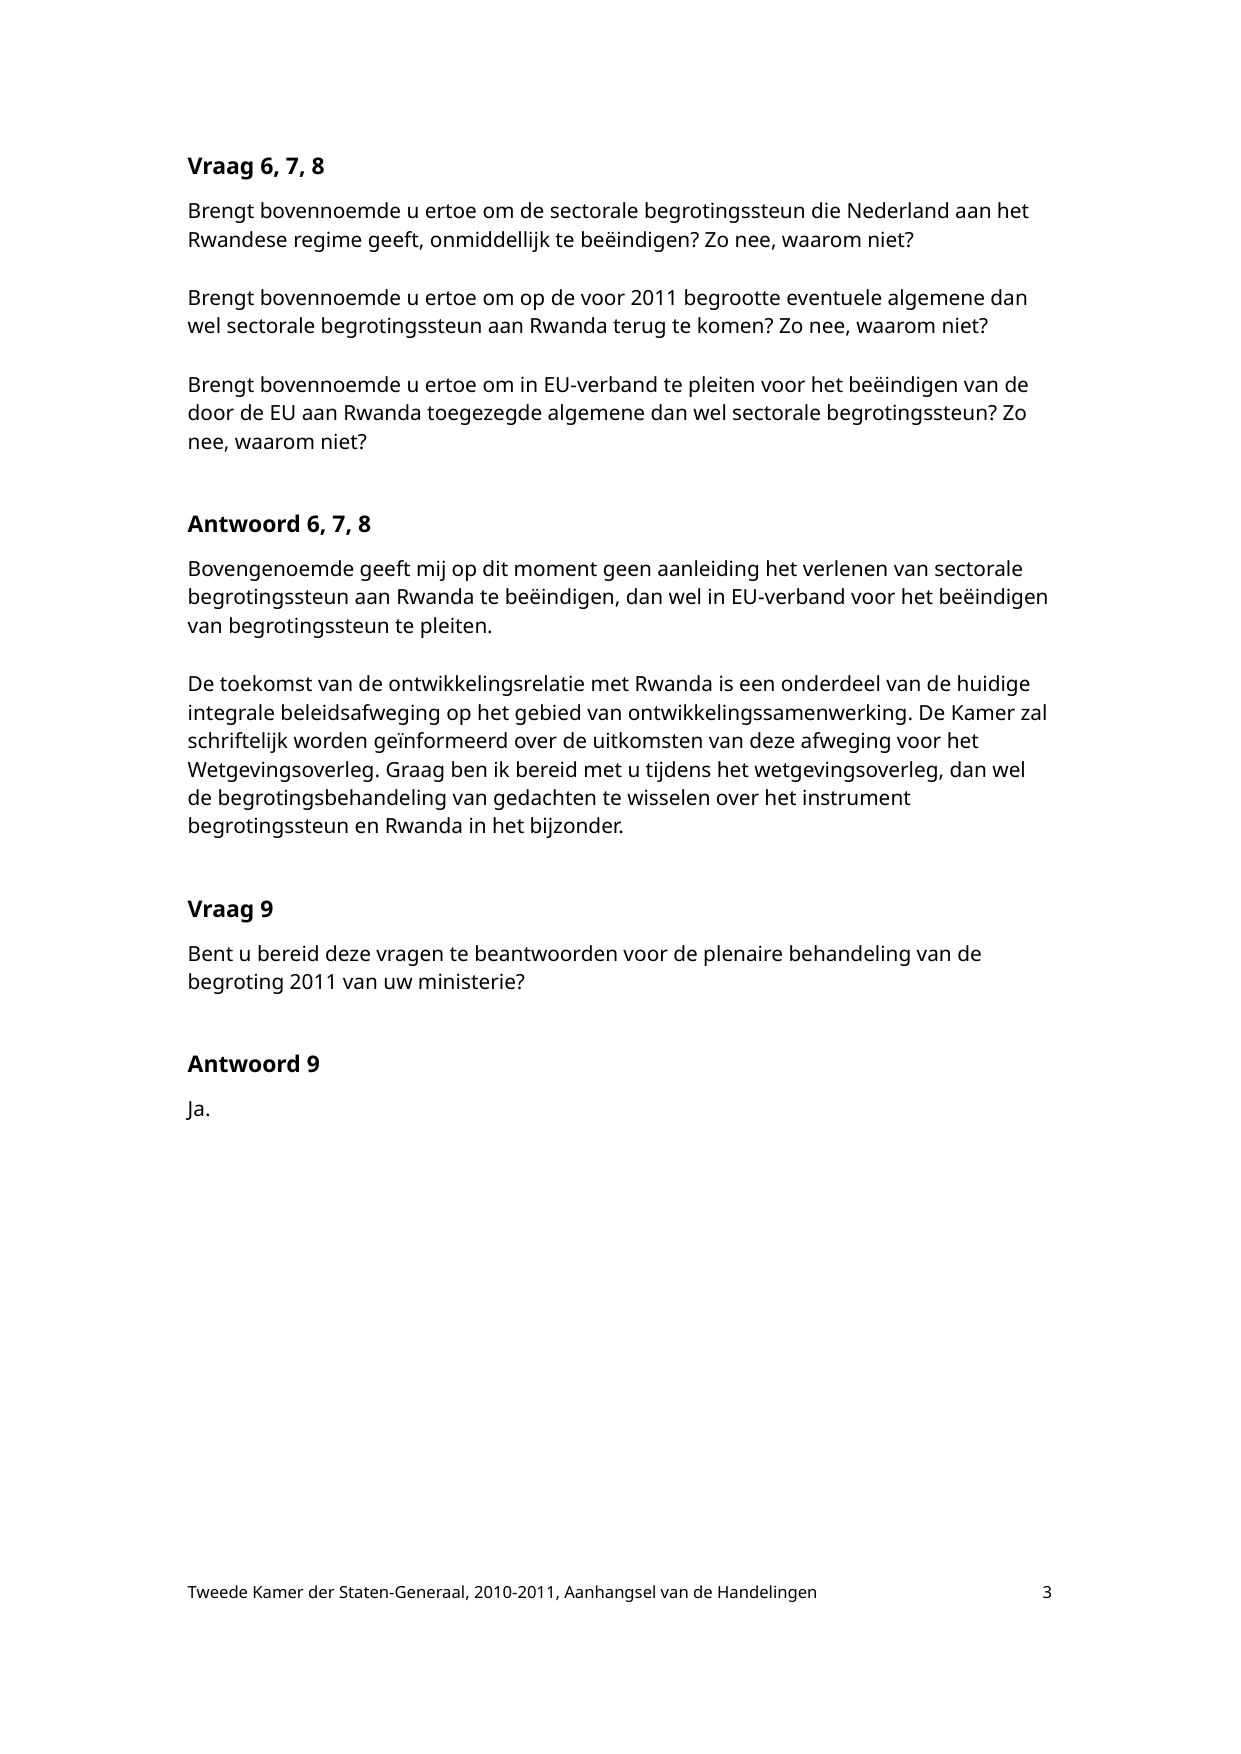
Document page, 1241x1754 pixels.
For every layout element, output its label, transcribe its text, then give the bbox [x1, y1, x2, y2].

subtitle Vraag 9 [187, 892, 1053, 924]
subtitle Vraag 6, 7, 8 [187, 150, 1053, 181]
text Bovengenoemde geeft mij op dit moment geen aanleiding het verlenen van sectorale begrotingssteun aan Rwanda te beëindigen, dan wel in EU-verband voor het beëindigen van begrotingssteun te pleiten. [187, 554, 1053, 639]
subtitle Antwoord 9 [187, 1048, 1053, 1079]
subtitle Antwoord 6, 7, 8 [187, 508, 1053, 539]
text Ja. [187, 1094, 1053, 1123]
text Bent u bereid deze vragen te beantwoorden voor de plenaire behandeling van de begroting 2011 van uw ministerie? [187, 939, 1053, 996]
text Brengt bovennoemde u ertoe om de sectorale begrotingssteun die Nederland aan het Rwandese regime geeft, onmiddellijk te beëindigen? Zo nee, waarom niet? [187, 196, 1053, 253]
text Brengt bovennoemde u ertoe om op de voor 2011 begrootte eventuele algemene dan wel sectorale begrotingssteun aan Rwanda terug te komen? Zo nee, waarom niet? [187, 283, 1053, 340]
text Brengt bovennoemde u ertoe om in EU-verband te pleiten voor het beëindigen van de door de EU aan Rwanda toegezegde algemene dan wel sectorale begrotingssteun? Zo nee, waarom niet? [187, 370, 1053, 455]
text De toekomst van de ontwikkelingsrelatie met Rwanda is een onderdeel van de huidige integrale beleidsafweging op het gebied van ontwikkelingssamenwerking. De Kamer zal schriftelijk worden geïnformeerd over de uitkomsten van deze afweging voor het Wetgevingsoverleg. Graag ben ik bereid met u tijdens het wetgevingsoverleg, dan wel de begrotingsbehandeling van gedachten te wisselen over het instrument begrotingssteun en Rwanda in het bijzonder. [187, 669, 1053, 840]
